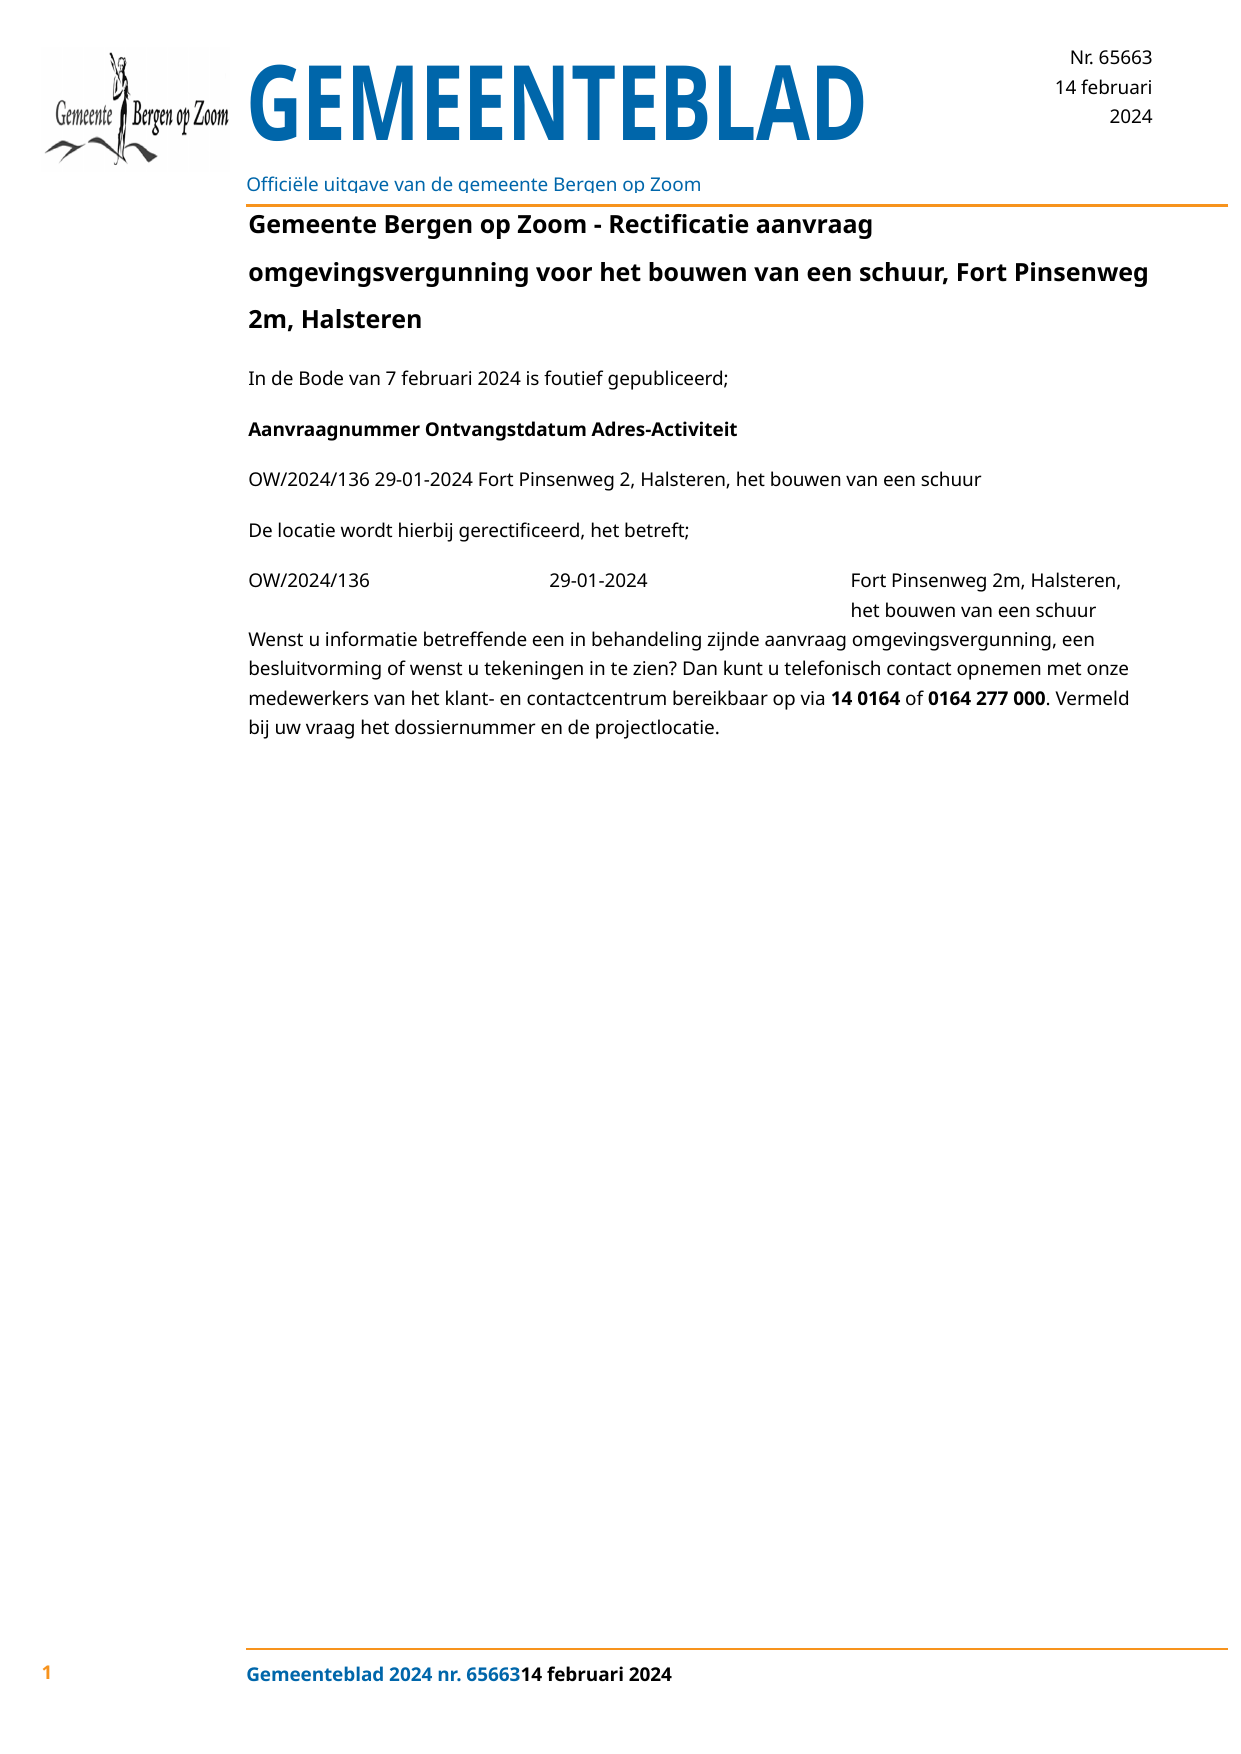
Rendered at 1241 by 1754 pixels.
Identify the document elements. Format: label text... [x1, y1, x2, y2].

text De locatie wordt hierbij gerectificeerd, het betreft; [248, 517, 1152, 542]
text In de Bode van 7 februari 2024 is foutief gepubliceerd; [248, 366, 1152, 391]
picture [41, 47, 231, 172]
table_header OW/2024/136 [248, 567, 549, 623]
table_header Fort Pinsenweg 2m, Halsteren, het bouwen van een schuur [850, 567, 1152, 623]
text Wenst u informatie betreffende een in behandeling zijnde aanvraag omgevingsvergunning, een besluitvorming of wenst u tekeningen in te zien? Dan kunt u telefonisch contact opnemen met onze medewerkers van het klant- en contactcentrum bereikbaar op via 14 0164 of 0164 277 000. Vermeld bij uw vraag het dossiernummer en de projectlocatie. [248, 626, 1152, 740]
text OW/2024/136 29-01-2024 Fort Pinsenweg 2, Halsteren, het bouwen van een schuur [248, 466, 1152, 492]
text Aanvraagnummer Ontvangstdatum Adres-Activiteit [248, 416, 1152, 442]
table_header 29-01-2024 [549, 567, 850, 623]
text Gemeente Bergen op Zoom - Rectificatie aanvraag omgevingsvergunning voor het bouwen van een schuur, Fort Pinsenweg 2m, Halsteren [248, 207, 1152, 336]
